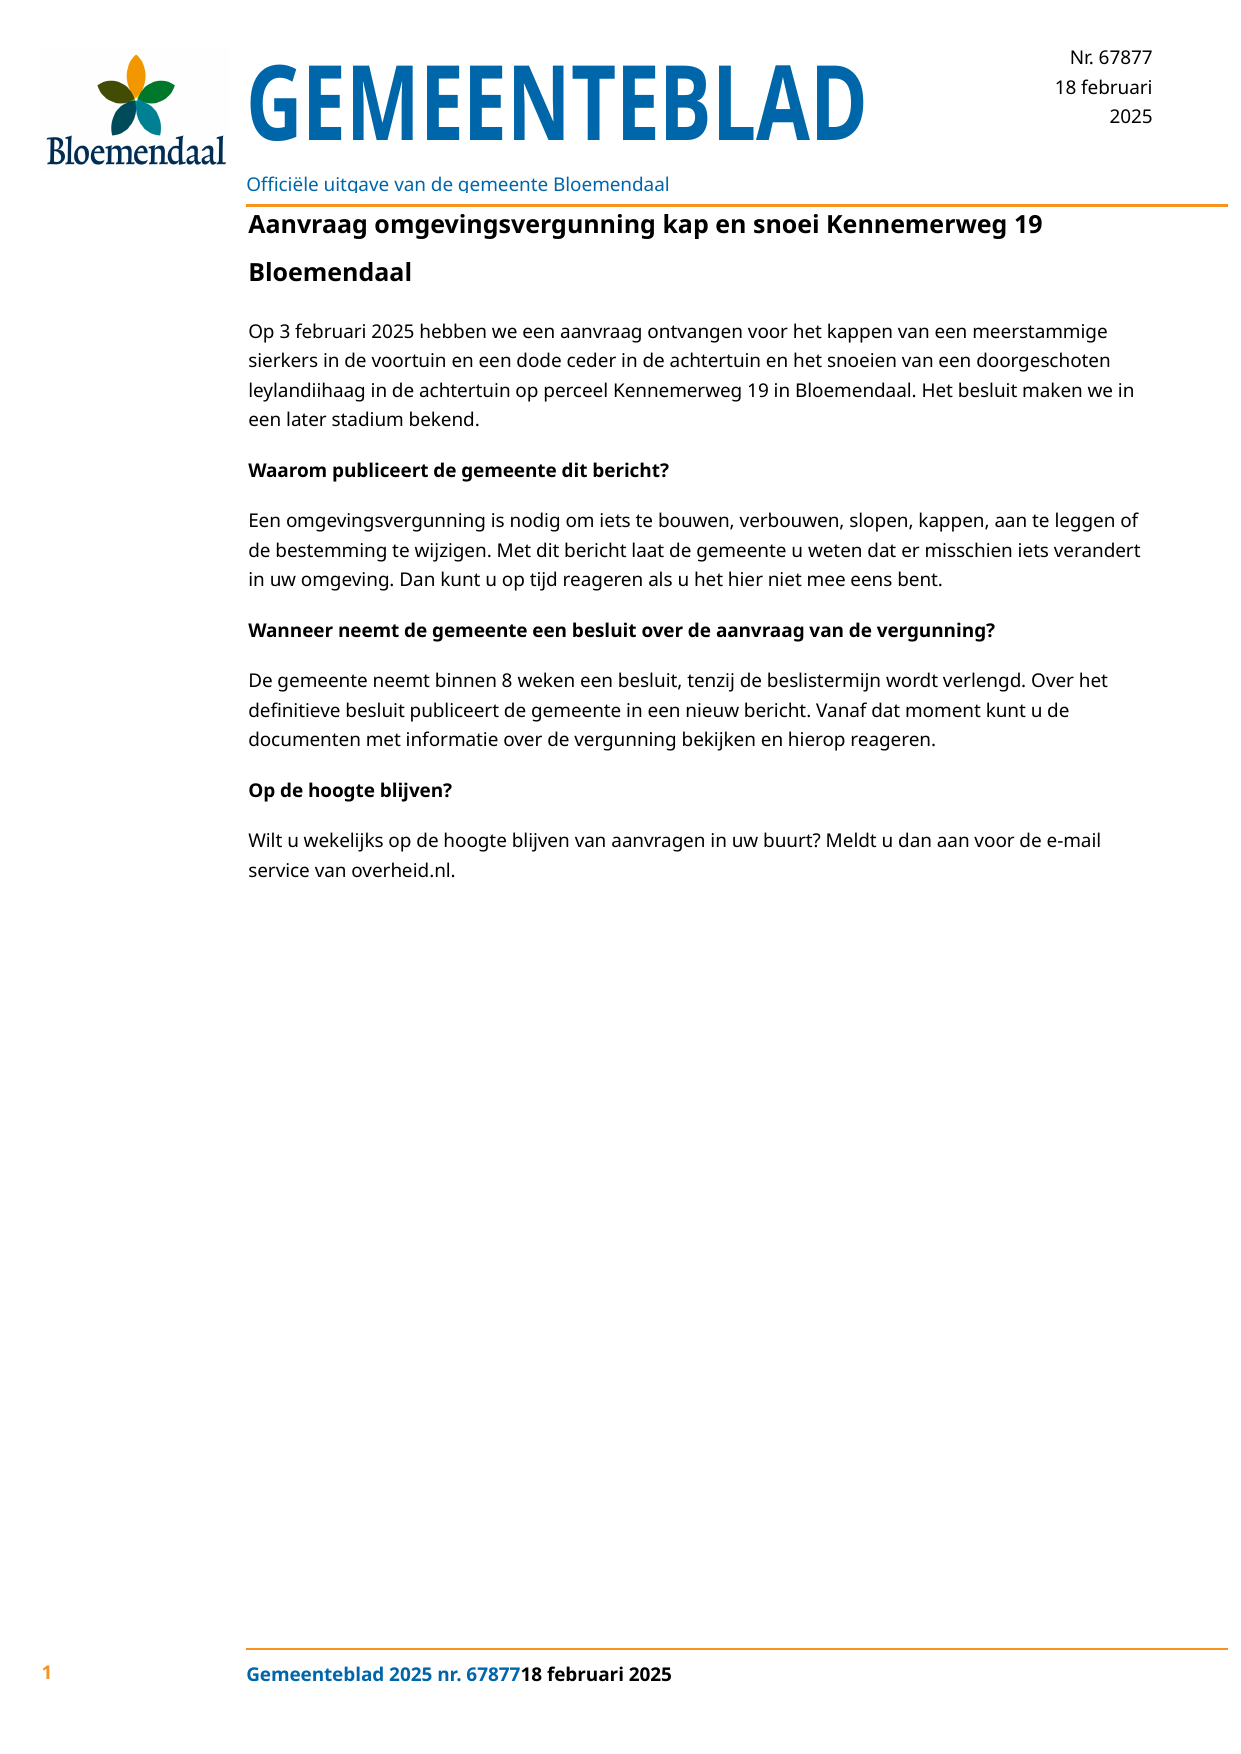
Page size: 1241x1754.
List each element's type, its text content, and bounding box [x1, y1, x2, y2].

picture [41, 47, 231, 172]
text De gemeente neemt binnen 8 weken een besluit, tenzij de beslistermijn wordt verlengd. Over het definitieve besluit publiceert de gemeente in een nieuw bericht. Vanaf dat moment kunt u de documenten met informatie over de vergunning bekijken en hierop reageren. [248, 667, 1152, 752]
text Wanneer neemt de gemeente een besluit over de aanvraag van de vergunning? [248, 617, 1152, 643]
text Aanvraag omgevingsvergunning kap en snoei Kennemerweg 19 Bloemendaal [248, 207, 1152, 288]
text Wilt u wekelijks op de hoogte blijven van aanvragen in uw buurt? Meldt u dan aan voor de e-mail service van overheid.nl. [248, 827, 1152, 883]
text Een omgevingsvergunning is nodig om iets te bouwen, verbouwen, slopen, kappen, aan te leggen of de bestemming te wijzigen. Met dit bericht laat de gemeente u weten dat er misschien iets verandert in uw omgeving. Dan kunt u op tijd reageren als u het hier niet mee eens bent. [248, 507, 1152, 592]
text Op 3 februari 2025 hebben we een aanvraag ontvangen voor het kappen van een meerstammige sierkers in de voortuin en een dode ceder in de achtertuin en het snoeien van een doorgeschoten leylandiihaag in de achtertuin op perceel Kennemerweg 19 in Bloemendaal. Het besluit maken we in een later stadium bekend. [248, 318, 1152, 432]
text Op de hoogte blijven? [248, 777, 1152, 803]
text Waarom publiceert de gemeente dit bericht? [248, 457, 1152, 483]
